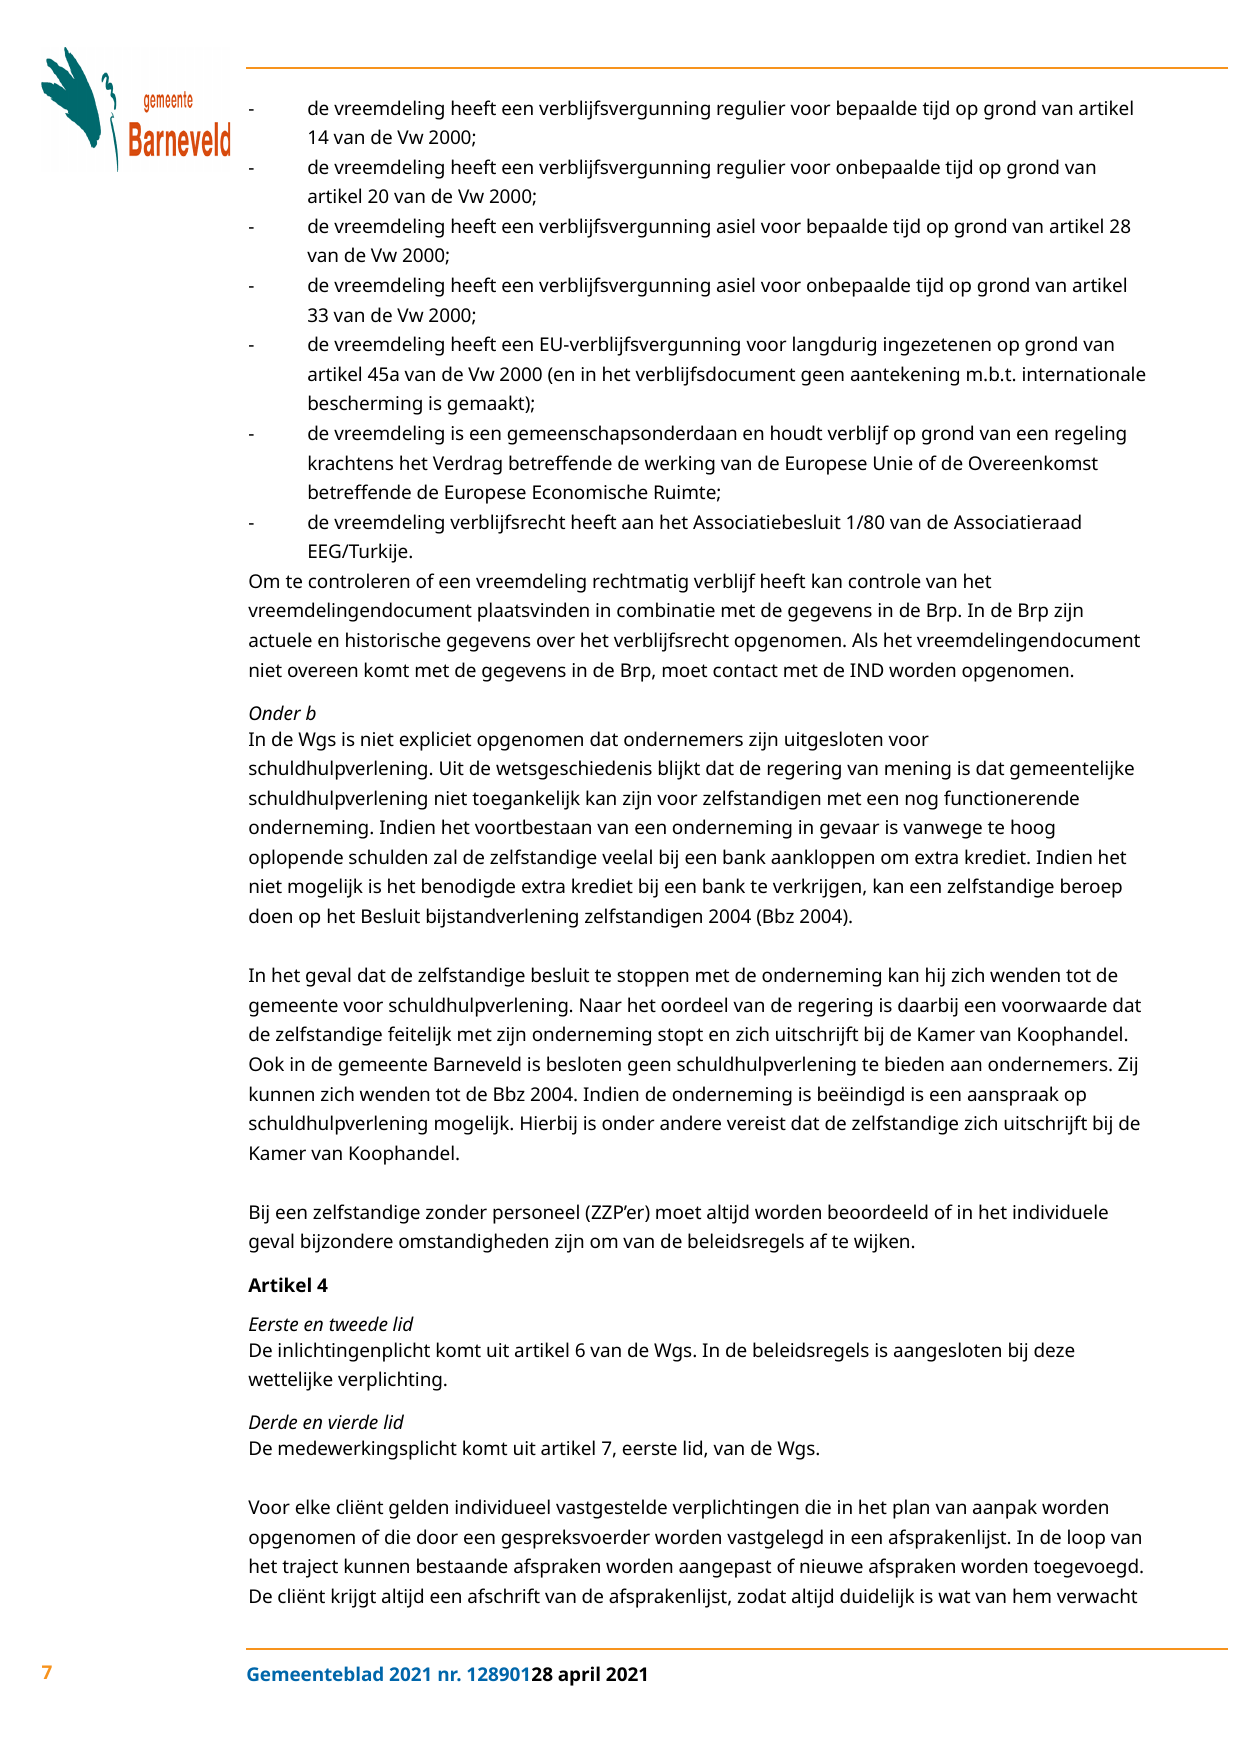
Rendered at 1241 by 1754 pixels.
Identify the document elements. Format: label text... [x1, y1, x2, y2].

list de vreemdeling heeft een EU-verblijfsvergunning voor langdurig ingezetenen op grond van artikel 45a van de Vw 2000 (en in het verblijfsdocument geen aantekening m.b.t. internationale bescherming is gemaakt); [248, 331, 1152, 416]
list de vreemdeling heeft een verblijfsvergunning asiel voor onbepaalde tijd op grond van artikel 33 van de Vw 2000; [248, 272, 1152, 328]
list de vreemdeling verblijfsrecht heeft aan het Associatiebesluit 1/80 van de Associatieraad EEG/Turkije. [248, 509, 1152, 564]
list de vreemdeling is een gemeenschapsonderdaan en houdt verblijf op grond van een regeling krachtens het Verdrag betreffende de werking van de Europese Unie of de Overeenkomst betreffende de Europese Economische Ruimte; [248, 420, 1152, 505]
text schuldhulpverlening. Uit de wetsgeschiedenis blijkt dat de regering van mening is dat gemeentelijke schuldhulpverlening niet toegankelijk kan zijn voor zelfstandigen met een nog functionerende onderneming. Indien het voortbestaan van een onderneming in gevaar is vanwege te hoog oplopende schulden zal de zelfstandige veelal bij een bank aankloppen om extra krediet. Indien het niet mogelijk is het benodigde extra krediet bij een bank te verkrijgen, kan een zelfstandige beroep doen op het Besluit bijstandverlening zelfstandigen 2004 (Bbz 2004). [248, 755, 1152, 929]
text Bij een zelfstandige zonder personeel (ZZP’er) moet altijd worden beoordeeld of in het individuele geval bijzondere omstandigheden zijn om van de beleidsregels af te wijken. [248, 1199, 1152, 1254]
text In het geval dat de zelfstandige besluit te stoppen met de onderneming kan hij zich wenden tot de gemeente voor schuldhulpverlening. Naar het oordeel van de regering is daarbij een voorwaarde dat de zelfstandige feitelijk met zijn onderneming stopt en zich uitschrijft bij de Kamer van Koophandel. [248, 962, 1152, 1047]
list de vreemdeling heeft een verblijfsvergunning regulier voor onbepaalde tijd op grond van artikel 20 van de Vw 2000; [248, 154, 1152, 209]
text Ook in de gemeente Barneveld is besloten geen schuldhulpverlening te bieden aan ondernemers. Zij kunnen zich wenden tot de Bbz 2004. Indien de onderneming is beëindigd is een aanspraak op schuldhulpverlening mogelijk. Hierbij is onder andere vereist dat de zelfstandige zich uitschrijft bij de Kamer van Koophandel. [248, 1051, 1152, 1166]
picture [41, 47, 231, 172]
text De inlichtingenplicht komt uit artikel 6 van de Wgs. In de beleidsregels is aangesloten bij deze wettelijke verplichting. [248, 1337, 1152, 1392]
list de vreemdeling heeft een verblijfsvergunning asiel voor bepaalde tijd op grond van artikel 28 van de Vw 2000; [248, 213, 1152, 268]
text Artikel 4 [248, 1272, 1152, 1297]
text In de Wgs is niet expliciet opgenomen dat ondernemers zijn uitgesloten voor [248, 726, 1152, 751]
text Om te controleren of een vreemdeling rechtmatig verblijf heeft kan controle van het vreemdelingendocument plaatsvinden in combinatie met de gegevens in de Brp. In de Brp zijn actuele en historische gegevens over het verblijfsrecht opgenomen. Als het vreemdelingendocument niet overeen komt met de gegevens in de Brp, moet contact met de IND worden opgenomen. [248, 568, 1152, 683]
text Onder b [248, 700, 1152, 726]
list de vreemdeling heeft een verblijfsvergunning regulier voor bepaalde tijd op grond van artikel 14 van de Vw 2000; [248, 95, 1152, 150]
text Voor elke cliënt gelden individueel vastgestelde verplichtingen die in het plan van aanpak worden opgenomen of die door een gespreksvoerder worden vastgelegd in een afsprakenlijst. In de loop van het traject kunnen bestaande afspraken worden aangepast of nieuwe afspraken worden toegevoegd. De cliënt krijgt altijd een afschrift van de afsprakenlijst, zodat altijd duidelijk is wat van hem verwacht [248, 1494, 1152, 1609]
text De medewerkingsplicht komt uit artikel 7, eerste lid, van de Wgs. [248, 1435, 1152, 1461]
text Derde en vierde lid [248, 1409, 1152, 1435]
text Eerste en tweede lid [248, 1311, 1152, 1337]
